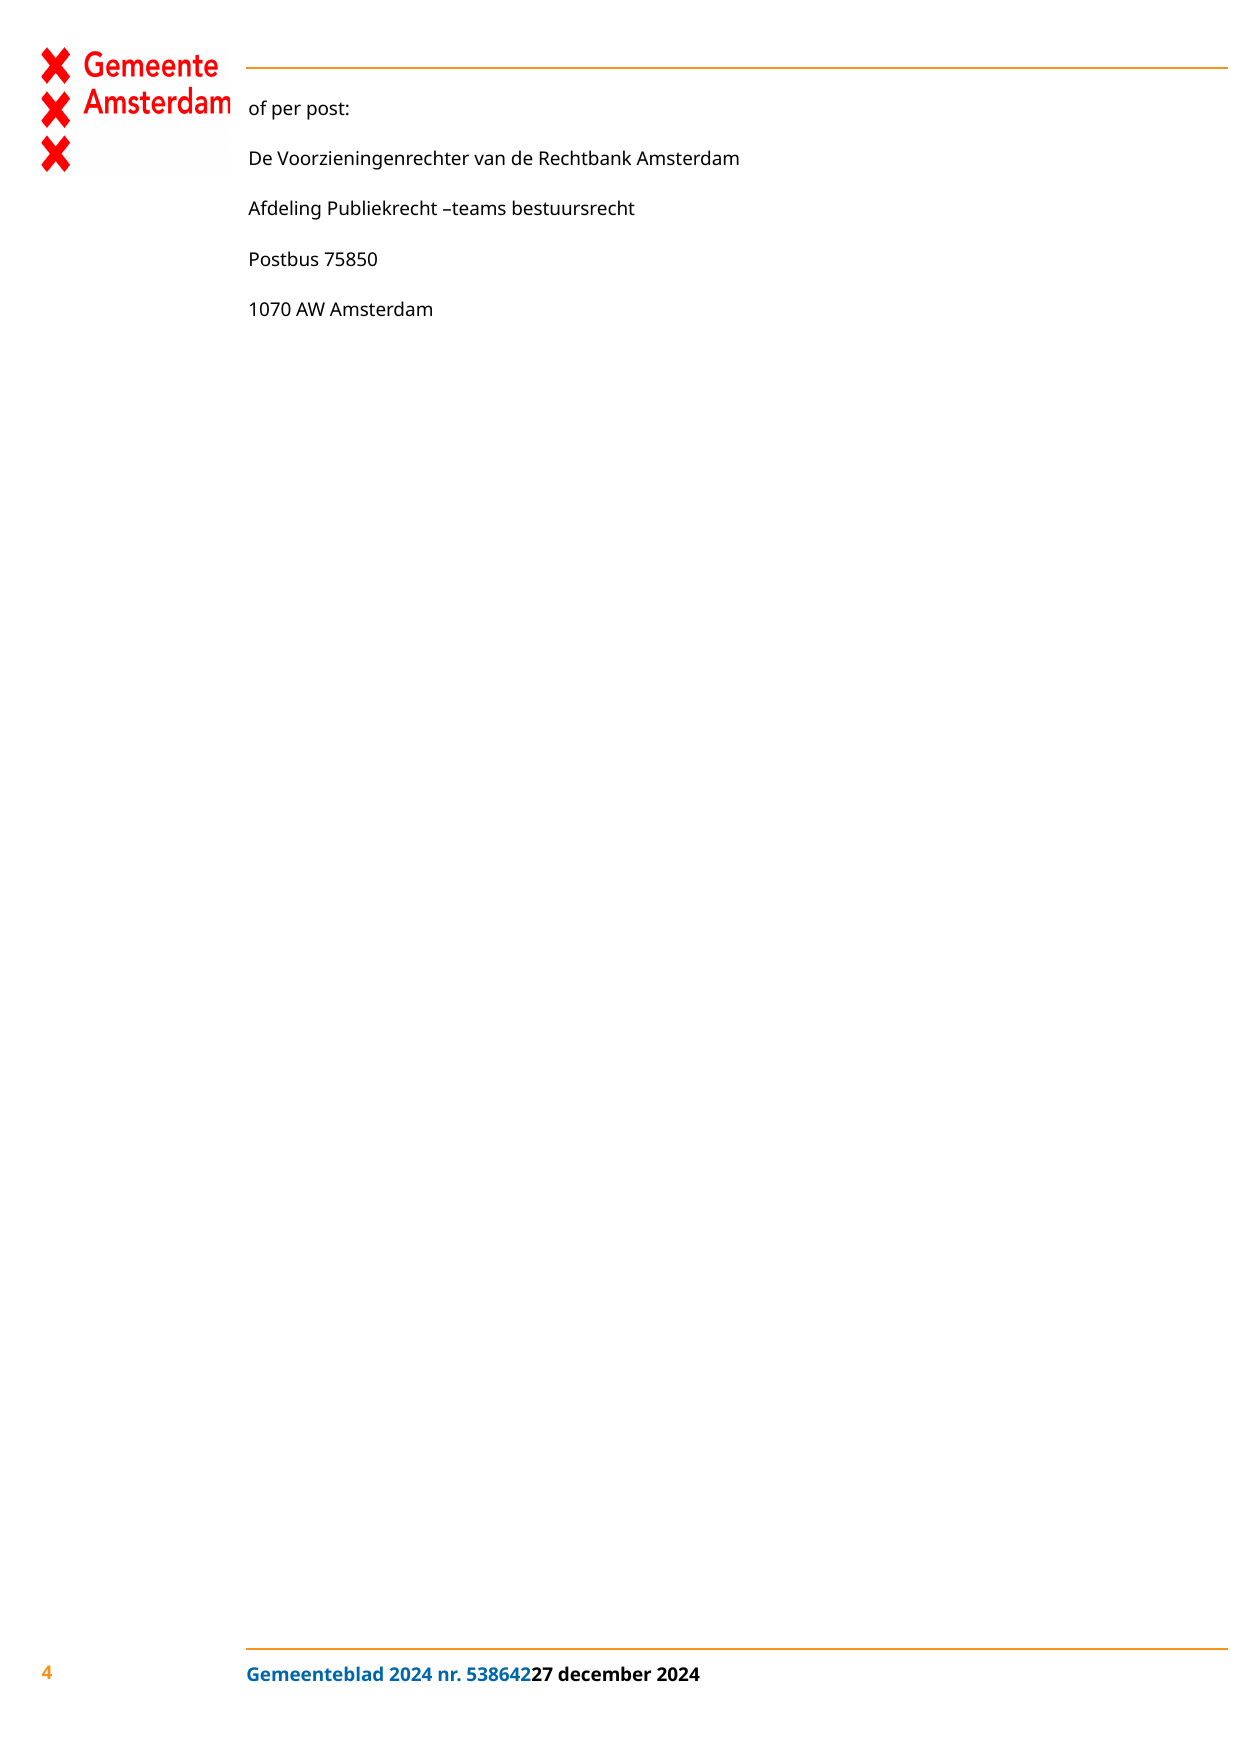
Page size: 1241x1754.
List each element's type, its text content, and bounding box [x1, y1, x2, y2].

text Afdeling Publiekrecht –teams bestuursrecht [248, 196, 1152, 221]
text 1070 AW Amsterdam [248, 296, 1152, 322]
text of per post: [248, 95, 1152, 121]
picture [41, 47, 231, 172]
text De Voorzieningenrechter van de Rechtbank Amsterdam [248, 145, 1152, 171]
text Postbus 75850 [248, 246, 1152, 272]
